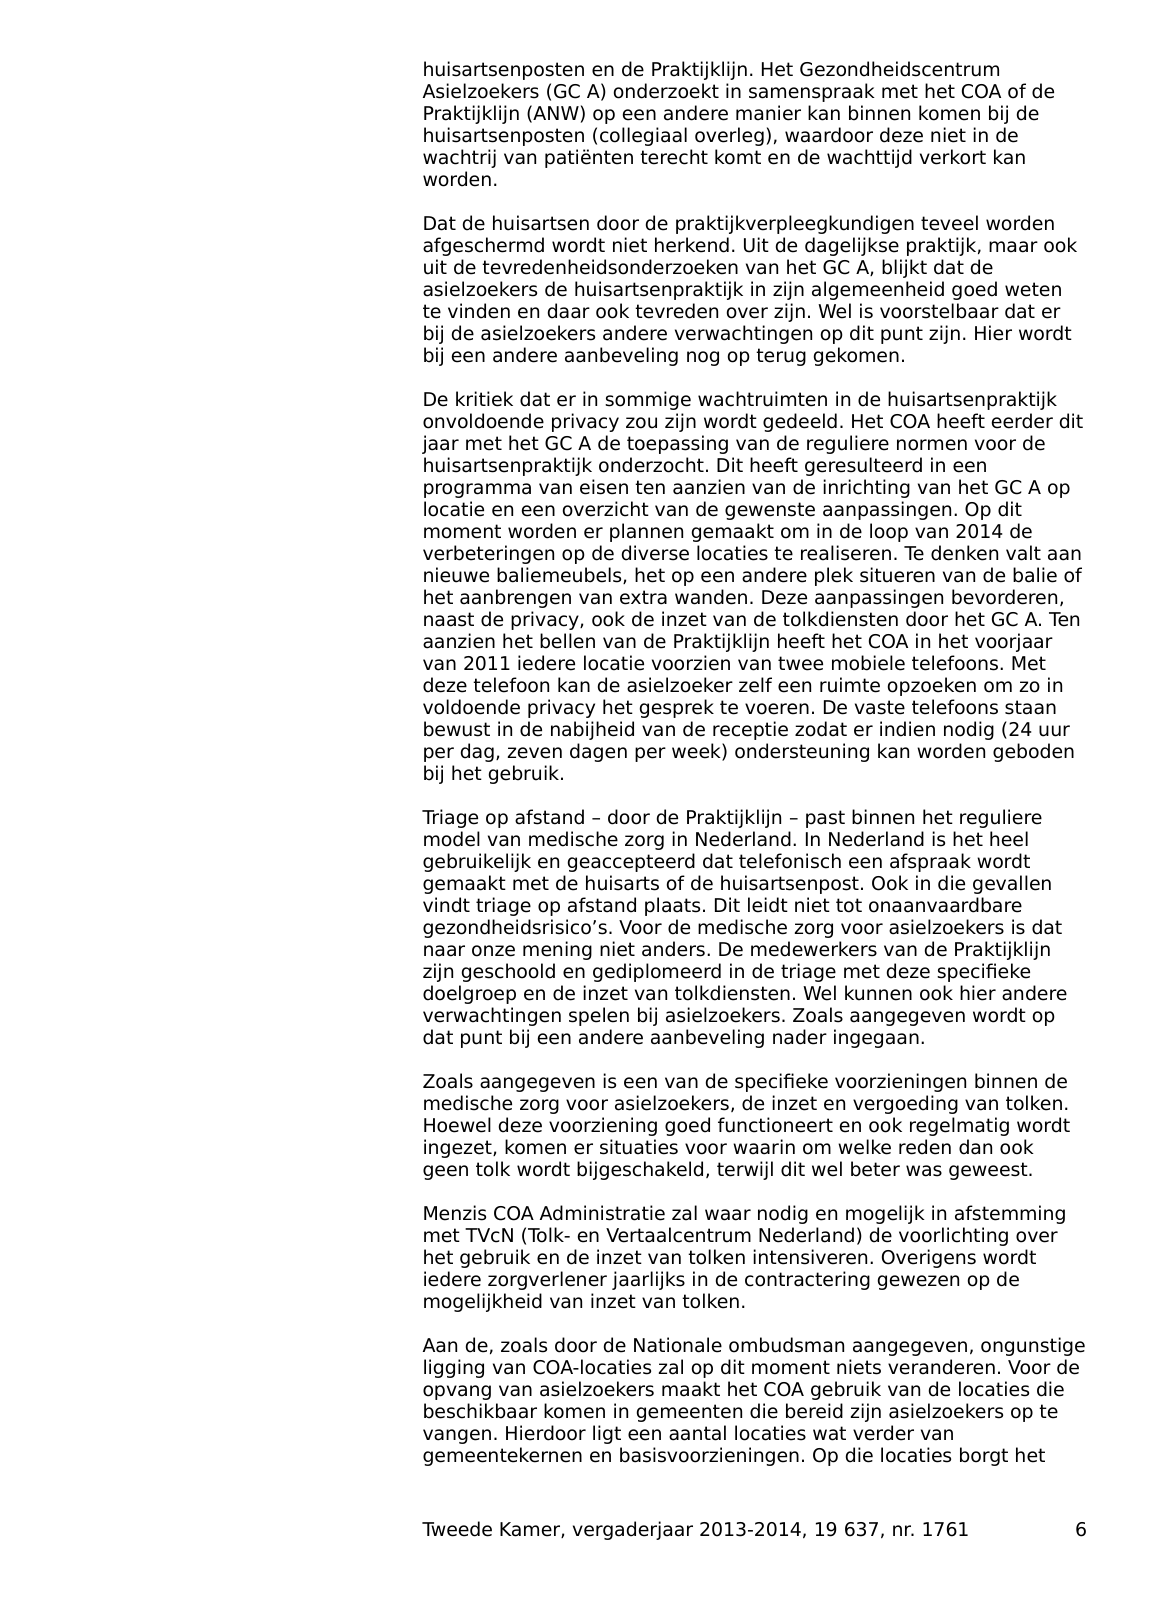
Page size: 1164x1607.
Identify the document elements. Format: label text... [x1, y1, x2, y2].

text Menzis COA Administratie zal waar nodig en mogelijk in afstemming met TVcN (Tolk- en Vertaalcentrum Nederland) de voorlichting over het gebruik en de inzet van tolken intensiveren. Overigens wordt iedere zorgverlener jaarlijks in de contractering gewezen op de mogelijkheid van inzet van tolken. [422, 1203, 1087, 1313]
text De kritiek dat er in sommige wachtruimten in de huisartsenpraktijk onvoldoende privacy zou zijn wordt gedeeld. Het COA heeft eerder dit jaar met het GC A de toepassing van de reguliere normen voor de huisartsenpraktijk onderzocht. Dit heeft geresulteerd in een programma van eisen ten aanzien van de inrichting van het GC A op locatie en een overzicht van de gewenste aanpassingen. Op dit moment worden er plannen gemaakt om in de loop van 2014 de verbeteringen op de diverse locaties te realiseren. Te denken valt aan nieuwe baliemeubels, het op een andere plek situeren van de balie of het aanbrengen van extra wanden. Deze aanpassingen bevorderen, naast de privacy, ook de inzet van de tolkdiensten door het GC A. Ten aanzien het bellen van de Praktijklijn heeft het COA in het voorjaar van 2011 iedere locatie voorzien van twee mobiele telefoons. Met deze telefoon kan de asielzoeker zelf een ruimte opzoeken om zo in voldoende privacy het gesprek te voeren. De vaste telefoons staan bewust in de nabijheid van de receptie zodat er indien nodig (24 uur per dag, zeven dagen per week) ondersteuning kan worden geboden bij het gebruik. [422, 389, 1087, 785]
text Zoals aangegeven is een van de specifieke voorzieningen binnen de medische zorg voor asielzoekers, de inzet en vergoeding van tolken. Hoewel deze voorziening goed functioneert en ook regelmatig wordt ingezet, komen er situaties voor waarin om welke reden dan ook geen tolk wordt bijgeschakeld, terwijl dit wel beter was geweest. [422, 1071, 1087, 1181]
text Triage op afstand – door de Praktijklijn – past binnen het reguliere model van medische zorg in Nederland. In Nederland is het heel gebruikelijk en geaccepteerd dat telefonisch een afspraak wordt gemaakt met de huisarts of de huisartsenpost. Ook in die gevallen vindt triage op afstand plaats. Dit leidt niet tot onaanvaardbare gezondheidsrisico’s. Voor de medische zorg voor asielzoekers is dat naar onze mening niet anders. De medewerkers van de Praktijklijn zijn geschoold en gediplomeerd in de triage met deze specifieke doelgroep en de inzet van tolkdiensten. Wel kunnen ook hier andere verwachtingen spelen bij asielzoekers. Zoals aangegeven wordt op dat punt bij een andere aanbeveling nader ingegaan. [422, 807, 1087, 1049]
text Aan de, zoals door de Nationale ombudsman aangegeven, ongunstige ligging van COA-locaties zal op dit moment niets veranderen. Voor de opvang van asielzoekers maakt het COA gebruik van de locaties die beschikbaar komen in gemeenten die bereid zijn asielzoekers op te vangen. Hierdoor ligt een aantal locaties wat verder van gemeentekernen en basisvoorzieningen. Op die locaties borgt het [422, 1335, 1087, 1467]
text huisartsenposten en de Praktijklijn. Het Gezondheidscentrum Asielzoekers (GC A) onderzoekt in samenspraak met het COA of de Praktijklijn (ANW) op een andere manier kan binnen komen bij de huisartsenposten (collegiaal overleg), waardoor deze niet in de wachtrij van patiënten terecht komt en de wachttijd verkort kan worden. [422, 59, 1087, 191]
text Dat de huisartsen door de praktijkverpleegkundigen teveel worden afgeschermd wordt niet herkend. Uit de dagelijkse praktijk, maar ook uit de tevredenheidsonderzoeken van het GC A, blijkt dat de asielzoekers de huisartsenpraktijk in zijn algemeenheid goed weten te vinden en daar ook tevreden over zijn. Wel is voorstelbaar dat er bij de asielzoekers andere verwachtingen op dit punt zijn. Hier wordt bij een andere aanbeveling nog op terug gekomen. [422, 213, 1087, 367]
